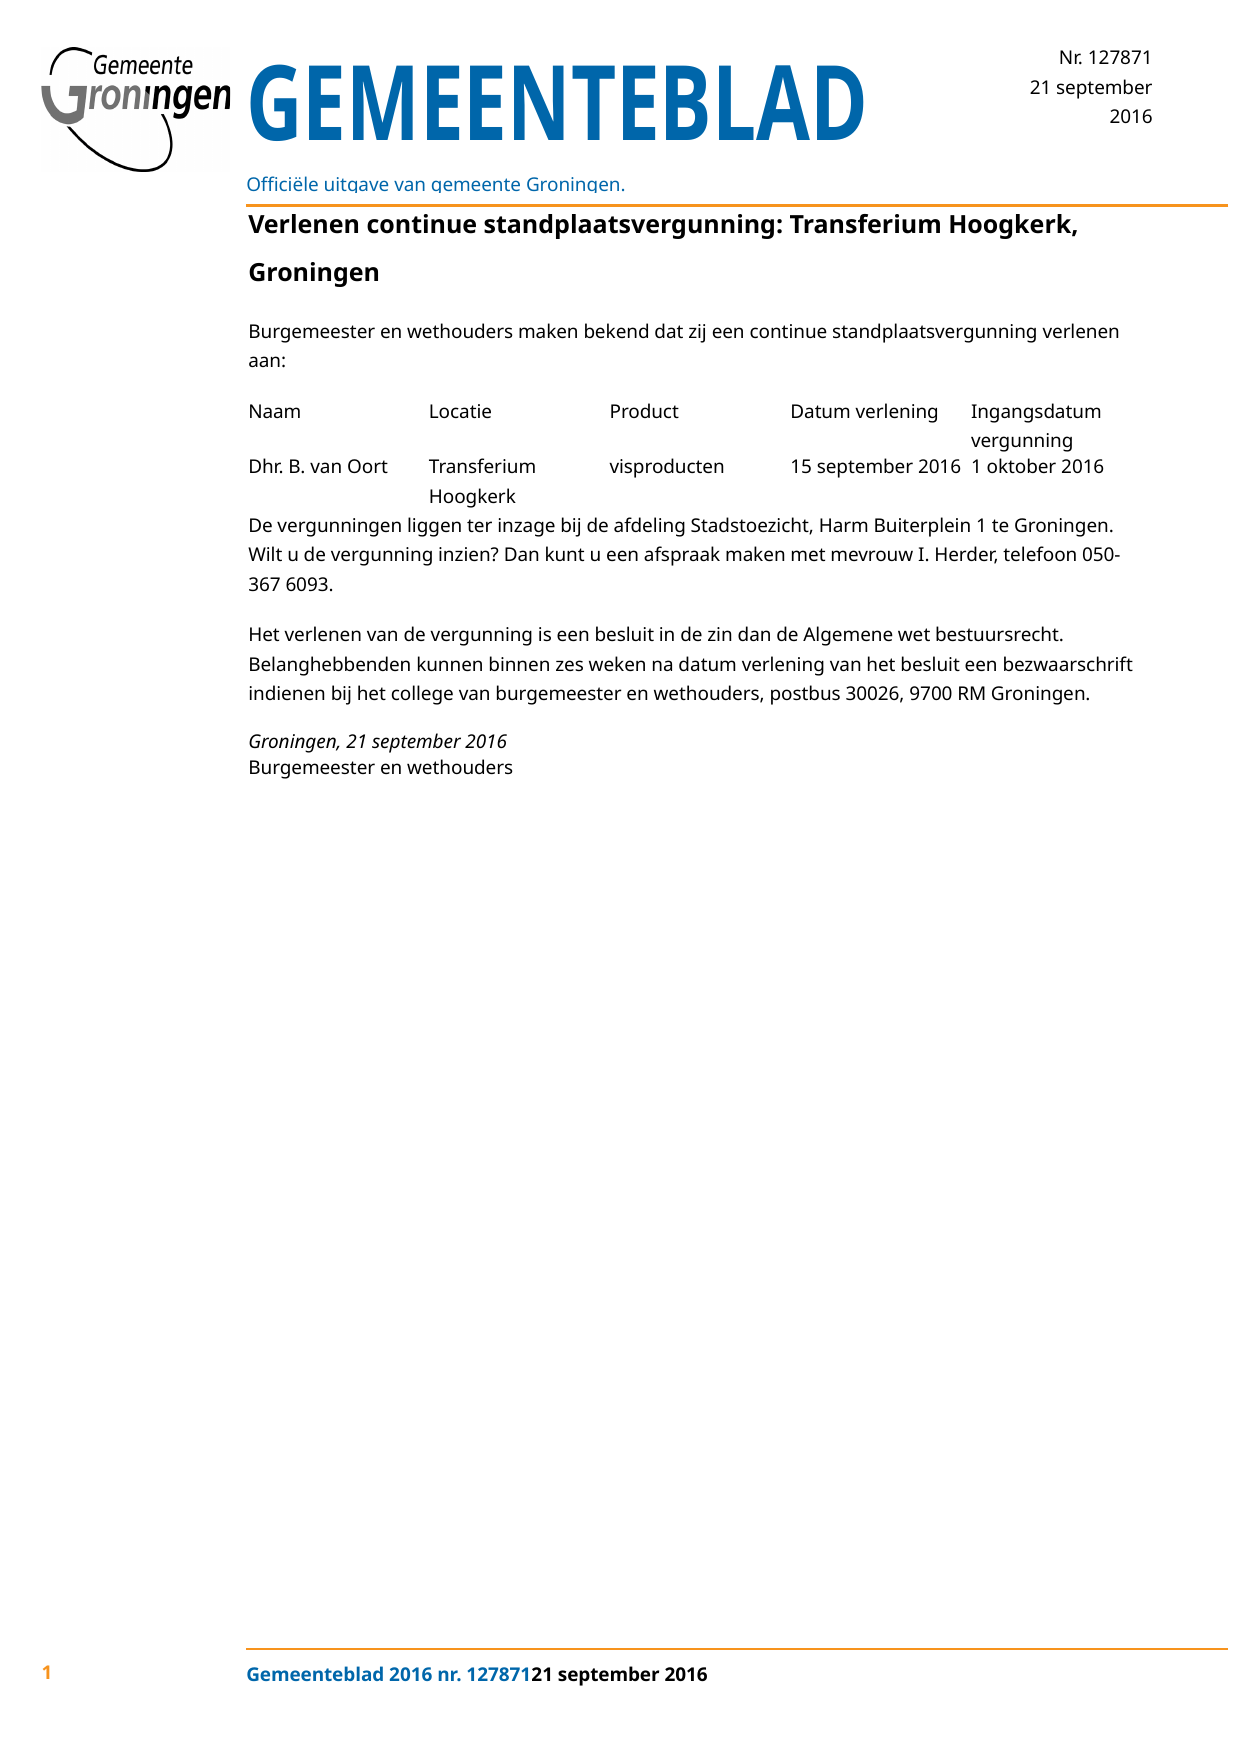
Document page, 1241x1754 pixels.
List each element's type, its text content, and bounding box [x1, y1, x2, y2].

table_cell 15 september 2016 [790, 453, 971, 509]
table_header Ingangsdatum vergunning [971, 398, 1152, 453]
picture [41, 47, 231, 172]
text Verlenen continue standplaatsvergunning: Transferium Hoogkerk, Groningen [248, 207, 1152, 288]
table_header Naam [248, 398, 429, 453]
table_cell Dhr. B. van Oort [248, 453, 429, 509]
text De vergunningen liggen ter inzage bij de afdeling Stadstoezicht, Harm Buiterplein 1 te Groningen. Wilt u de vergunning inzien? Dan kunt u een afspraak maken met mevrouw I. Herder, telefoon 050-367 6093. [248, 512, 1152, 597]
table_header Locatie [429, 398, 609, 453]
text Burgemeester en wethouders maken bekend dat zij een continue standplaatsvergunning verlenen aan: [248, 318, 1152, 373]
text Burgemeester en wethouders [248, 754, 1152, 780]
table_header Product [609, 398, 790, 453]
table_cell visproducten [609, 453, 790, 509]
table_cell 1 oktober 2016 [971, 453, 1152, 509]
text Het verlenen van de vergunning is een besluit in de zin dan de Algemene wet bestuursrecht. Belanghebbenden kunnen binnen zes weken na datum verlening van het besluit een bezwaarschrift indienen bij het college van burgemeester en wethouders, postbus 30026, 9700 RM Groningen. [248, 621, 1152, 706]
text Groningen, 21 september 2016 [248, 728, 1152, 754]
table_cell Transferium Hoogkerk [429, 453, 609, 509]
table_header Datum verlening [790, 398, 971, 453]
